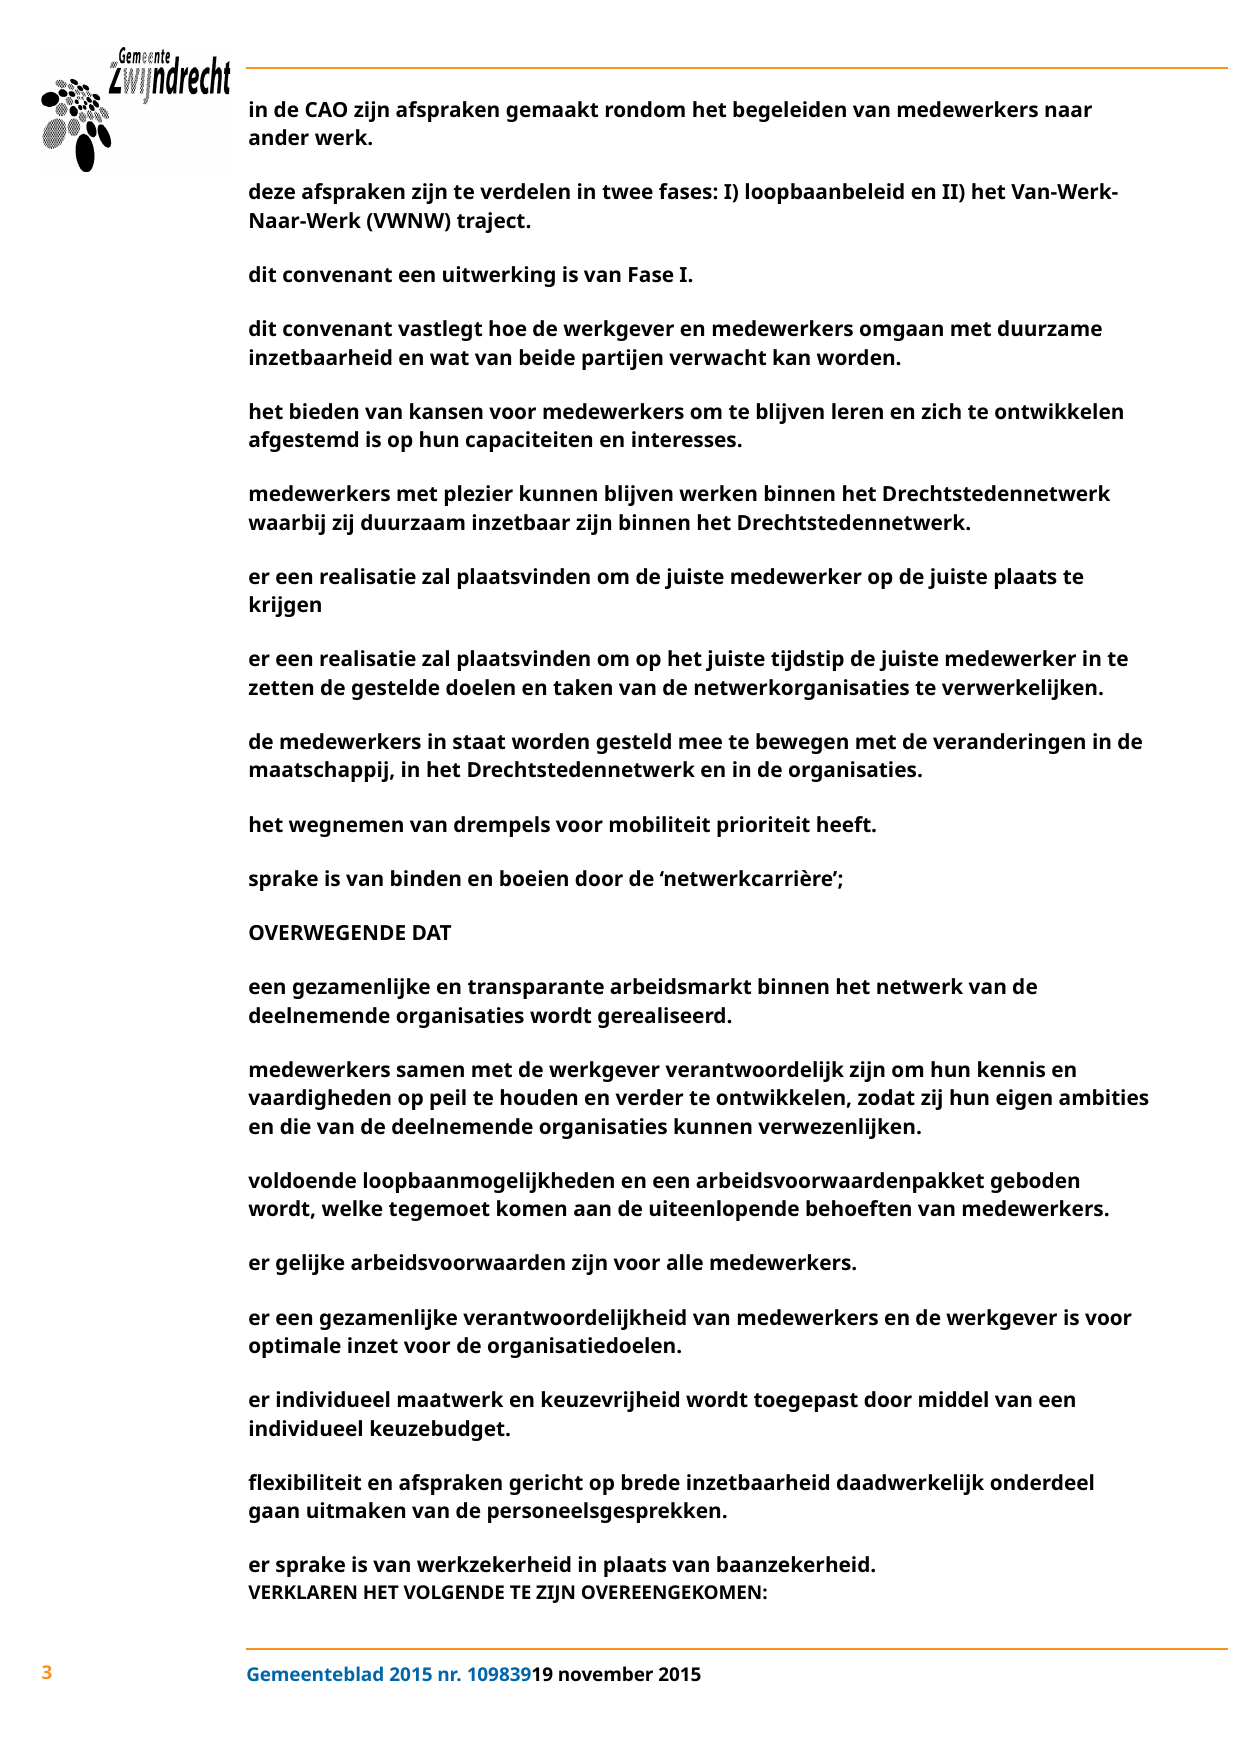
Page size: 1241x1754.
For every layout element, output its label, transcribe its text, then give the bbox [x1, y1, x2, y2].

text VERKLAREN HET VOLGENDE TE ZIJN OVEREENGEKOMEN: [248, 1579, 1152, 1605]
text flexibiliteit en afspraken gericht op brede inzetbaarheid daadwerkelijk onderdeel gaan uitmaken van de personeelsgesprekken. [248, 1468, 1152, 1525]
text medewerkers met plezier kunnen blijven werken binnen het Drechtstedennetwerk waarbij zij duurzaam inzetbaar zijn binnen het Drechtstedennetwerk. [248, 479, 1152, 536]
text er een realisatie zal plaatsvinden om op het juiste tijdstip de juiste medewerker in te zetten de gestelde doelen en taken van de netwerkorganisaties te verwerkelijken. [248, 644, 1152, 701]
picture [41, 47, 231, 172]
text een gezamenlijke en transparante arbeidsmarkt binnen het netwerk van de deelnemende organisaties wordt gerealiseerd. [248, 972, 1152, 1029]
text sprake is van binden en boeien door de ‘netwerkcarrière’; [248, 864, 1152, 892]
text OVERWEGENDE DAT [248, 918, 1152, 947]
text er een realisatie zal plaatsvinden om de juiste medewerker op de juiste plaats te krijgen [248, 562, 1152, 619]
text dit convenant vastlegt hoe de werkgever en medewerkers omgaan met duurzame inzetbaarheid en wat van beide partijen verwacht kan worden. [248, 314, 1152, 371]
text er een gezamenlijke verantwoordelijkheid van medewerkers en de werkgever is voor optimale inzet voor de organisatiedoelen. [248, 1303, 1152, 1359]
text dit convenant een uitwerking is van Fase I. [248, 260, 1152, 288]
text er individueel maatwerk en keuzevrijheid wordt toegepast door middel van een individueel keuzebudget. [248, 1385, 1152, 1442]
text het wegnemen van drempels voor mobiliteit prioriteit heeft. [248, 810, 1152, 838]
text het bieden van kansen voor medewerkers om te blijven leren en zich te ontwikkelen afgestemd is op hun capaciteiten en interesses. [248, 397, 1152, 454]
text er sprake is van werkzekerheid in plaats van baanzekerheid. [248, 1551, 1152, 1579]
text medewerkers samen met de werkgever verantwoordelijk zijn om hun kennis en vaardigheden op peil te houden en verder te ontwikkelen, zodat zij hun eigen ambities en die van de deelnemende organisaties kunnen verwezenlijken. [248, 1055, 1152, 1140]
text in de CAO zijn afspraken gemaakt rondom het begeleiden van medewerkers naar ander werk. [248, 95, 1152, 152]
text deze afspraken zijn te verdelen in twee fases: I) loopbaanbeleid en II) het Van-Werk-Naar-Werk (VWNW) traject. [248, 177, 1152, 234]
text de medewerkers in staat worden gesteld mee te bewegen met de veranderingen in de maatschappij, in het Drechtstedennetwerk en in de organisaties. [248, 727, 1152, 784]
text er gelijke arbeidsvoorwaarden zijn voor alle medewerkers. [248, 1248, 1152, 1277]
text voldoende loopbaanmogelijkheden en een arbeidsvoorwaardenpakket geboden wordt, welke tegemoet komen aan de uiteenlopende behoeften van medewerkers. [248, 1166, 1152, 1223]
